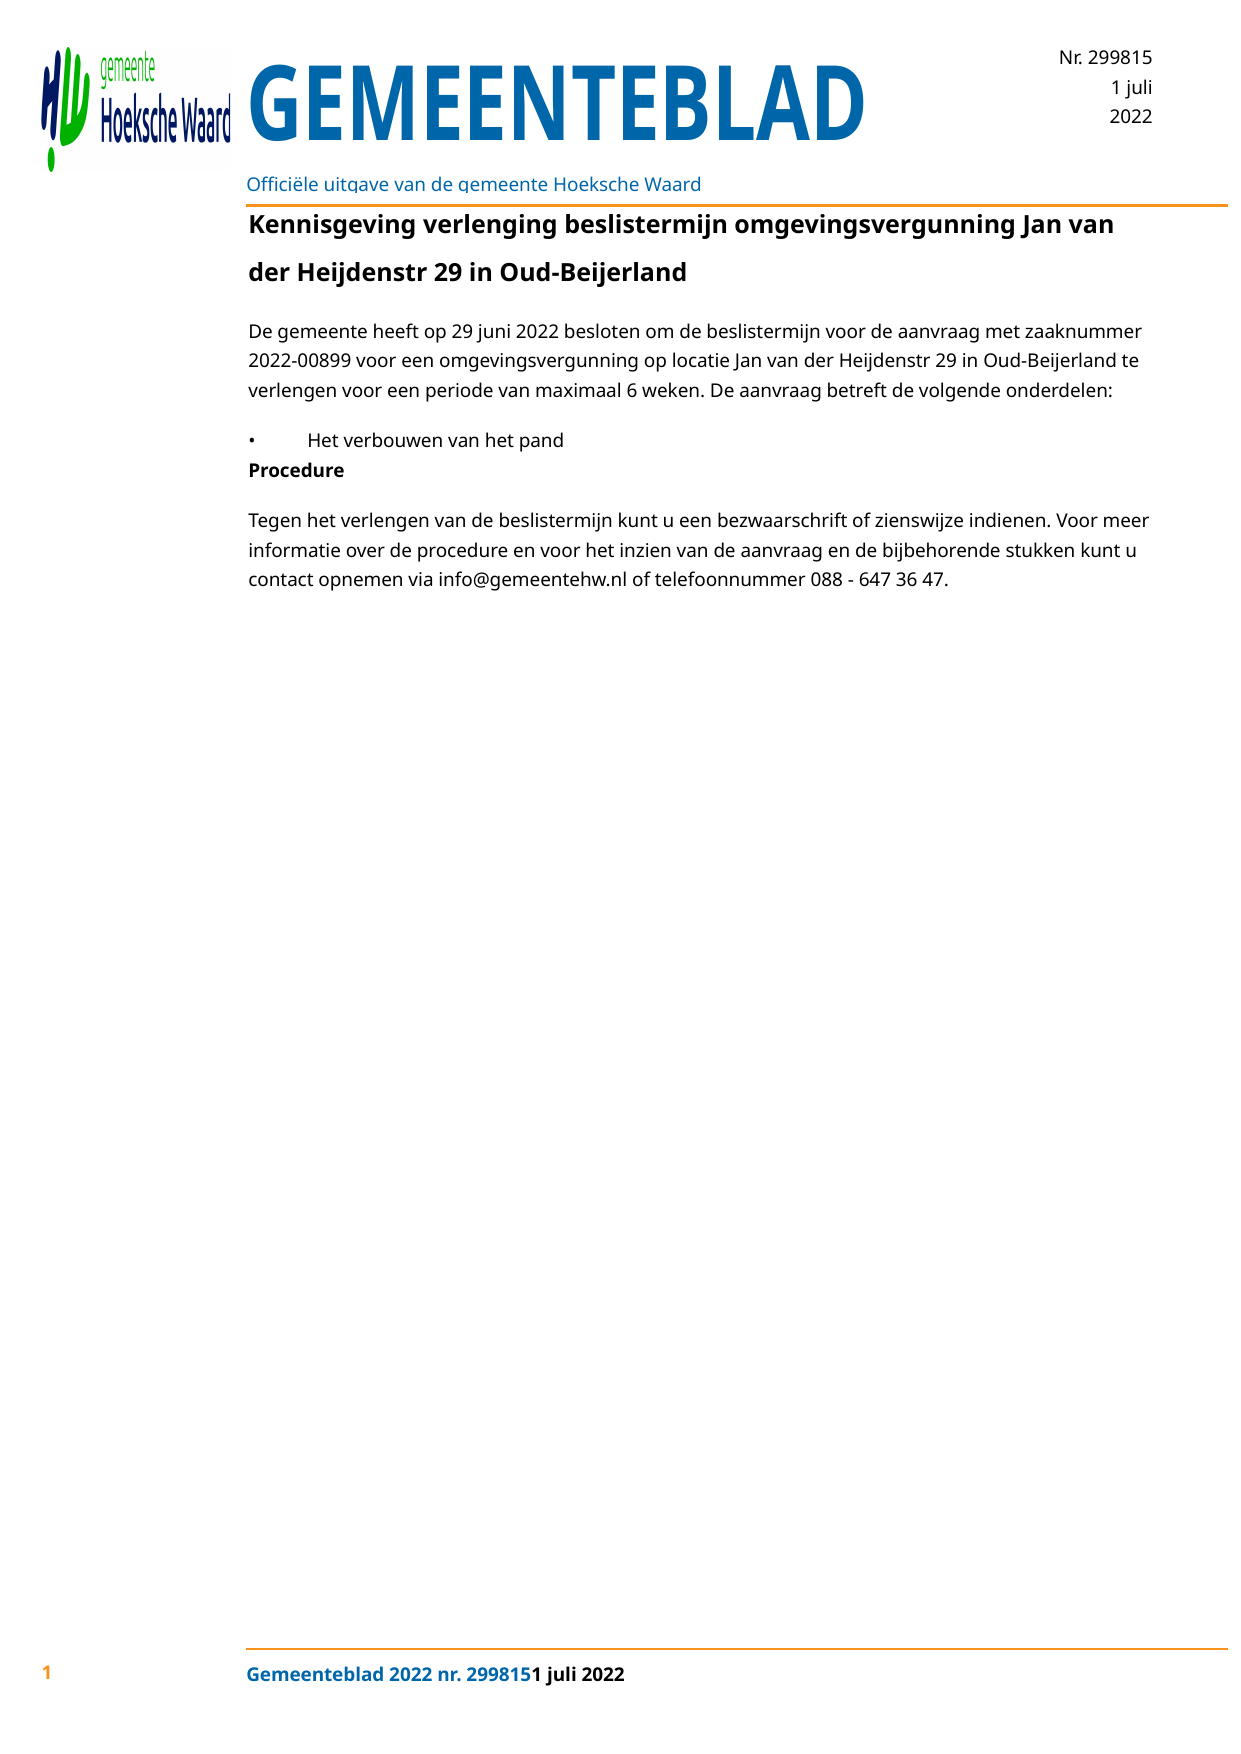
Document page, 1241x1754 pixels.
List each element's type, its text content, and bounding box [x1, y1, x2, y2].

text De gemeente heeft op 29 juni 2022 besloten om de beslistermijn voor de aanvraag met zaaknummer 2022-00899 voor een omgevingsvergunning op locatie Jan van der Heijdenstr 29 in Oud-Beijerland te verlengen voor een periode van maximaal 6 weken. De aanvraag betreft de volgende onderdelen: [248, 318, 1152, 403]
text Tegen het verlengen van de beslistermijn kunt u een bezwaarschrift of zienswijze indienen. Voor meer informatie over de procedure en voor het inzien van de aanvraag en de bijbehorende stukken kunt u contact opnemen via info@gemeentehw.nl of telefoonnummer 088 - 647 36 47. [248, 507, 1152, 592]
picture [41, 47, 231, 172]
text Kennisgeving verlenging beslistermijn omgevingsvergunning Jan van der Heijdenstr 29 in Oud-Beijerland [248, 207, 1152, 288]
list Het verbouwen van het pand [248, 427, 1152, 453]
text Procedure [248, 457, 1152, 483]
